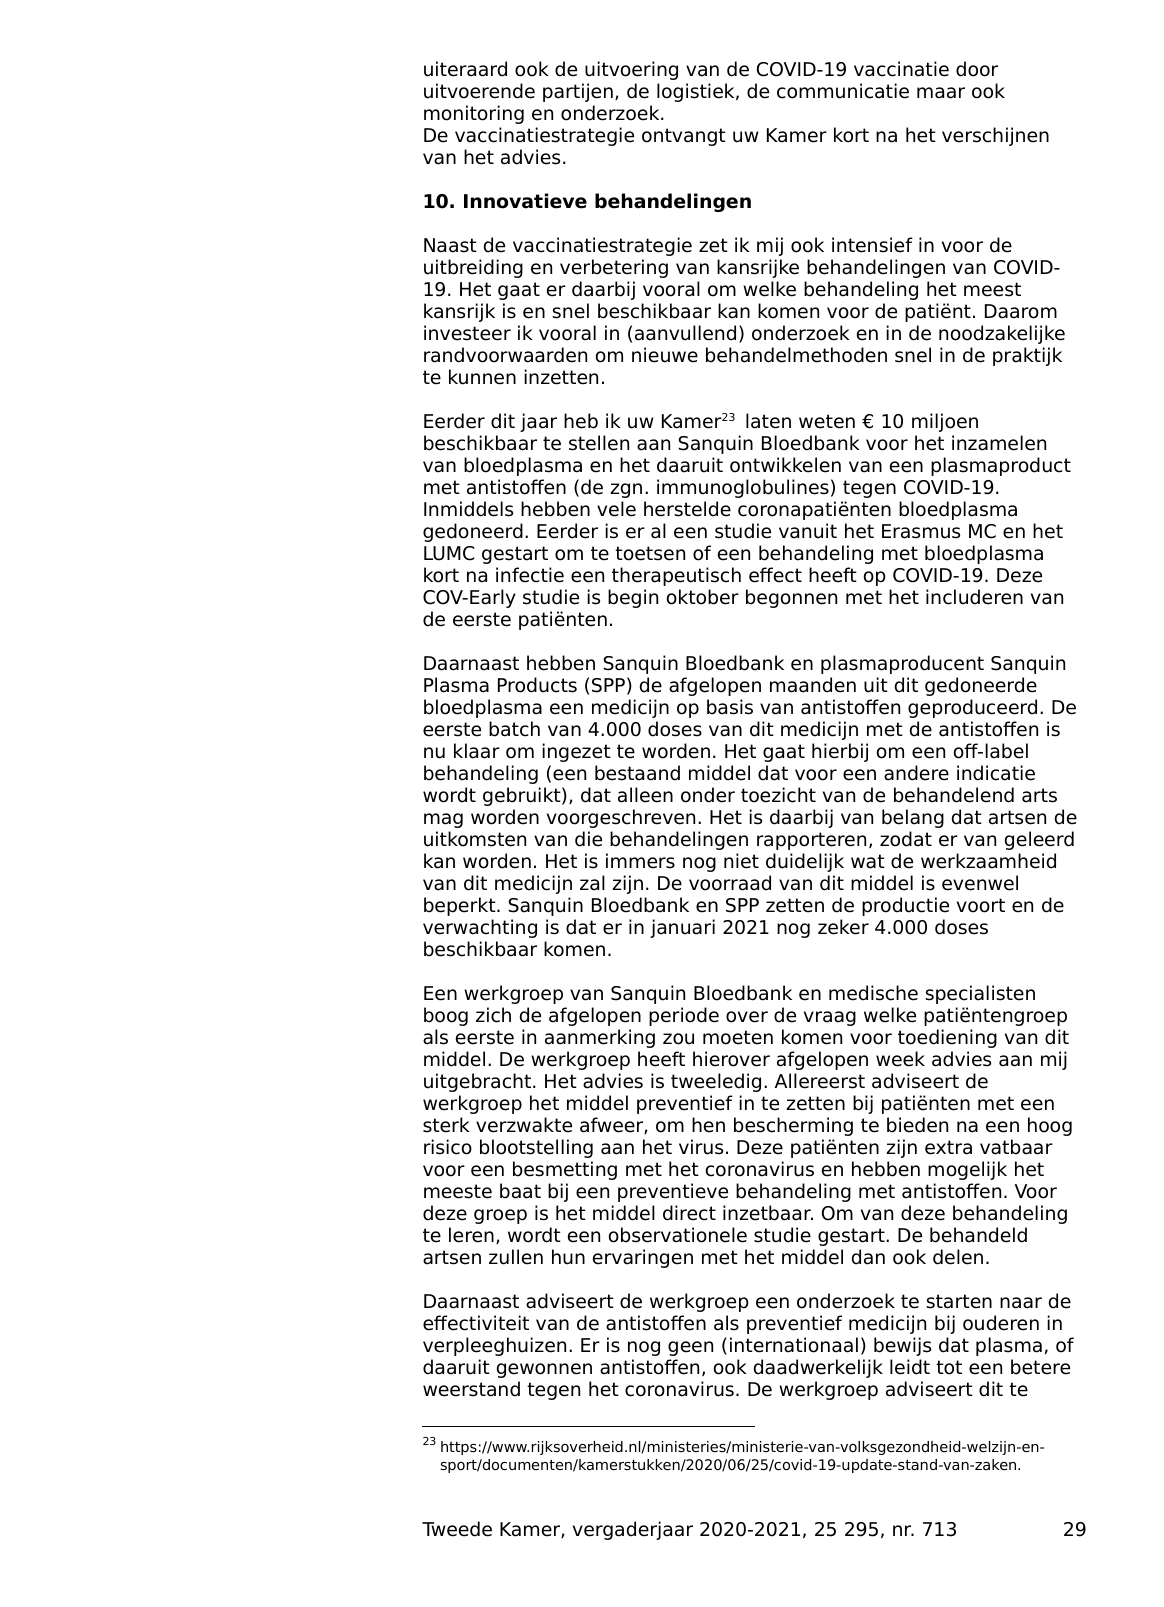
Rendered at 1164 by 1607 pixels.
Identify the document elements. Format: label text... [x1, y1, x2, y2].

text De vaccinatiestrategie ontvangt uw Kamer kort na het verschijnen van het advies. [422, 125, 1087, 169]
text Een werkgroep van Sanquin Bloedbank en medische specialisten boog zich de afgelopen periode over de vraag welke patiëntengroep als eerste in aanmerking zou moeten komen voor toediening van dit middel. De werkgroep heeft hierover afgelopen week advies aan mij uitgebracht. Het advies is tweeledig. Allereerst adviseert de werkgroep het middel preventief in te zetten bij patiënten met een sterk verzwakte afweer, om hen bescherming te bieden na een hoog risico blootstelling aan het virus. Deze patiënten zijn extra vatbaar voor een besmetting met het coronavirus en hebben mogelijk het meeste baat bij een preventieve behandeling met antistoffen. Voor deze groep is het middel direct inzetbaar. Om van deze behandeling te leren, wordt een observationele studie gestart. De behandeld artsen zullen hun ervaringen met het middel dan ook delen. [422, 983, 1087, 1269]
text https://www.rijksoverheid.nl/ministeries/ministerie-van-volksgezondheid-welzijn-en-sport/documenten/kamerstukken/2020/06/25/covid-19-update-stand-van-zaken. [422, 1435, 1087, 1474]
text uiteraard ook de uitvoering van de COVID-19 vaccinatie door uitvoerende partijen, de logistiek, de communicatie maar ook monitoring en onderzoek. [422, 59, 1087, 125]
text Daarnaast adviseert de werkgroep een onderzoek te starten naar de effectiviteit van de antistoffen als preventief medicijn bij ouderen in verpleeghuizen. Er is nog geen (internationaal) bewijs dat plasma, of daaruit gewonnen antistoffen, ook daadwerkelijk leidt tot een betere weerstand tegen het coronavirus. De werkgroep adviseert dit te [422, 1291, 1087, 1401]
text Naast de vaccinatiestrategie zet ik mij ook intensief in voor de uitbreiding en verbetering van kansrijke behandelingen van COVID-19. Het gaat er daarbij vooral om welke behandeling het meest kansrijk is en snel beschikbaar kan komen voor de patiënt. Daarom investeer ik vooral in (aanvullend) onderzoek en in de noodzakelijke randvoorwaarden om nieuwe behandelmethoden snel in de praktijk te kunnen inzetten. [422, 235, 1087, 389]
subtitle 10. Innovatieve behandelingen [422, 191, 1087, 213]
text Eerder dit jaar heb ik uw Kamer laten weten € 10 miljoen beschikbaar te stellen aan Sanquin Bloedbank voor het inzamelen van bloedplasma en het daaruit ontwikkelen van een plasmaproduct met antistoffen (de zgn. immunoglobulines) tegen COVID-19. Inmiddels hebben vele herstelde coronapatiënten bloedplasma gedoneerd. Eerder is er al een studie vanuit het Erasmus MC en het LUMC gestart om te toetsen of een behandeling met bloedplasma kort na infectie een therapeutisch effect heeft op COVID-19. Deze COV-Early studie is begin oktober begonnen met het includeren van de eerste patiënten. [422, 411, 1087, 631]
text Daarnaast hebben Sanquin Bloedbank en plasmaproducent Sanquin Plasma Products (SPP) de afgelopen maanden uit dit gedoneerde bloedplasma een medicijn op basis van antistoffen geproduceerd. De eerste batch van 4.000 doses van dit medicijn met de antistoffen is nu klaar om ingezet te worden. Het gaat hierbij om een off-label behandeling (een bestaand middel dat voor een andere indicatie wordt gebruikt), dat alleen onder toezicht van de behandelend arts mag worden voorgeschreven. Het is daarbij van belang dat artsen de uitkomsten van die behandelingen rapporteren, zodat er van geleerd kan worden. Het is immers nog niet duidelijk wat de werkzaamheid van dit medicijn zal zijn. De voorraad van dit middel is evenwel beperkt. Sanquin Bloedbank en SPP zetten de productie voort en de verwachting is dat er in januari 2021 nog zeker 4.000 doses beschikbaar komen. [422, 653, 1087, 961]
